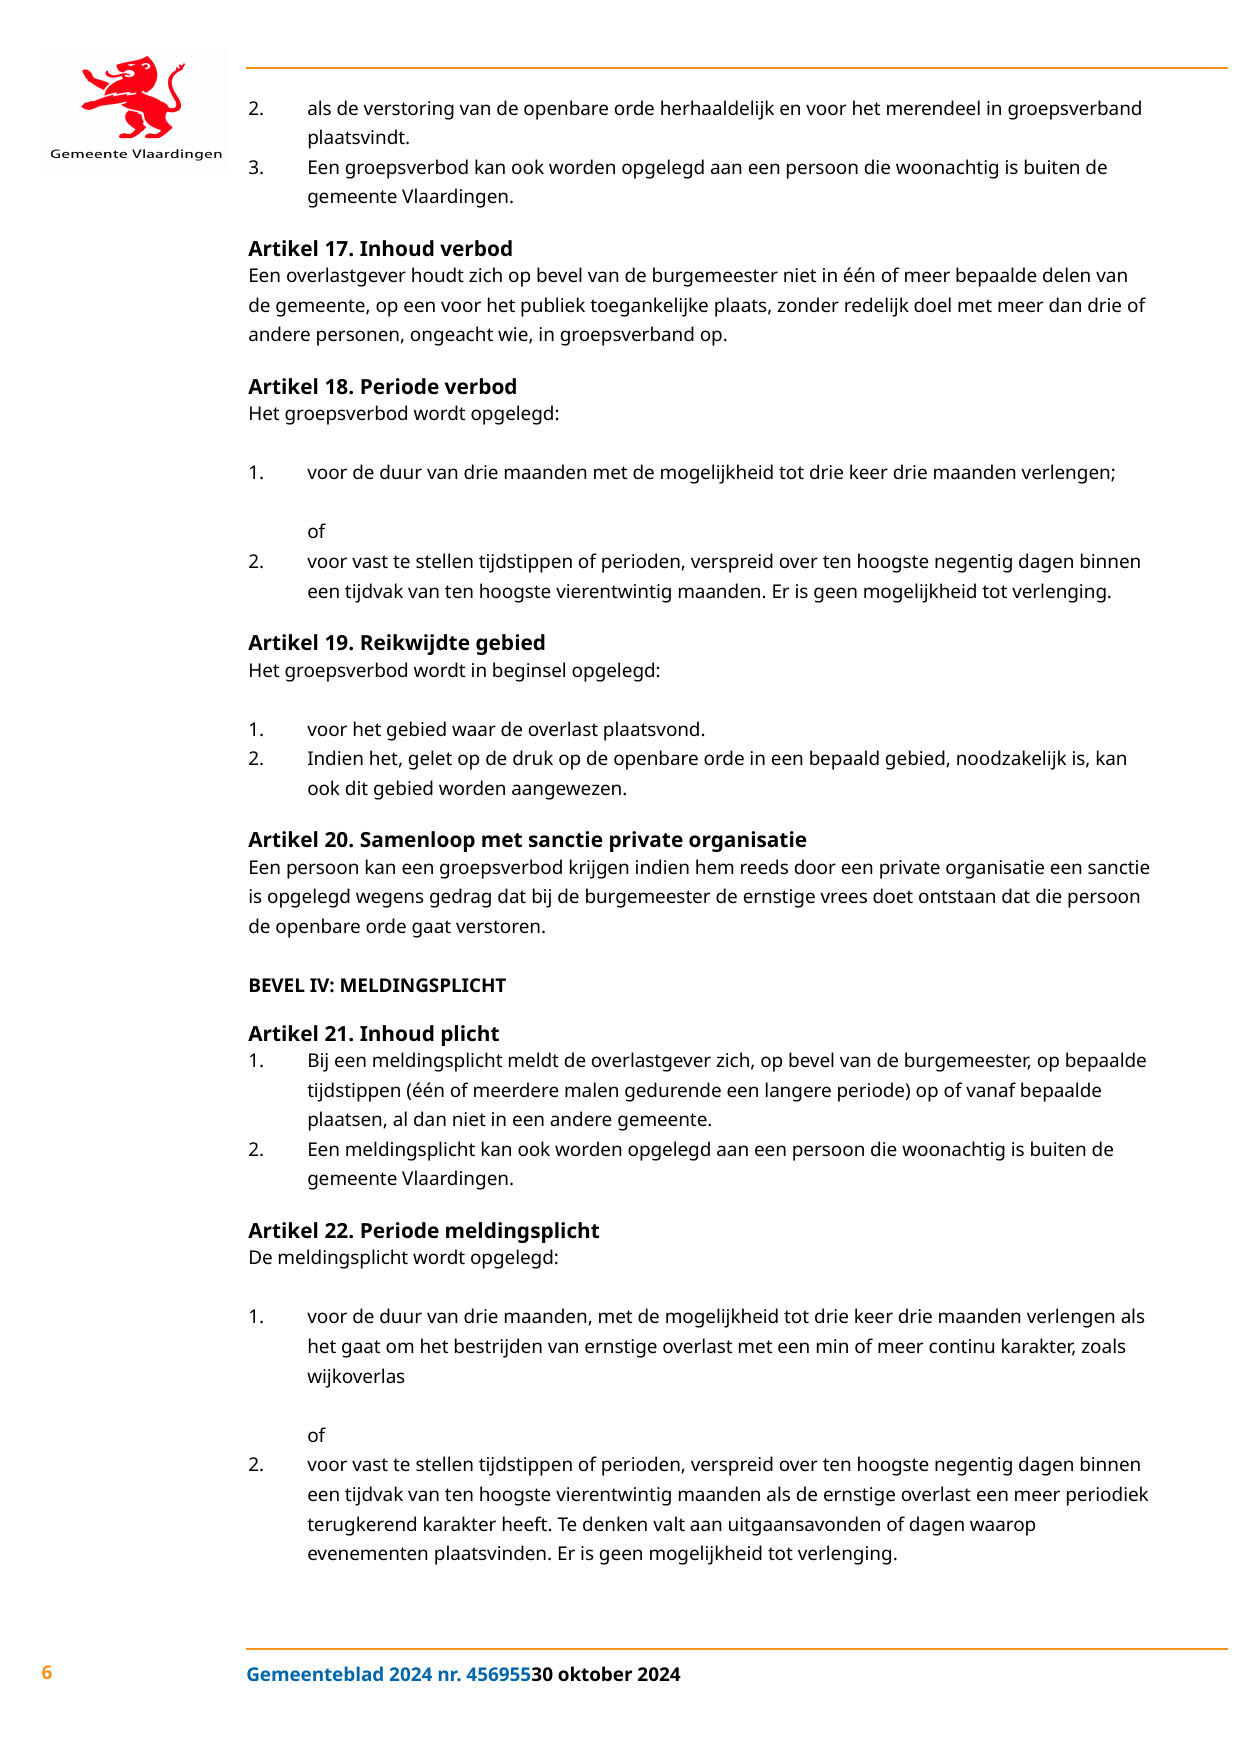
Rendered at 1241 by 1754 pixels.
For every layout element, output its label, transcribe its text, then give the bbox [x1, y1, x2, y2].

text Artikel 18. Periode verbod [248, 372, 1152, 400]
list voor het gebied waar de overlast plaatsvond. [248, 716, 1152, 742]
text BEVEL IV: MELDINGSPLICHT [248, 972, 1152, 998]
list voor de duur van drie maanden met de mogelijkheid tot drie keer drie maanden verlengen; [248, 459, 1152, 485]
text Een persoon kan een groepsverbod krijgen indien hem reeds door een private organisatie een sanctie is opgelegd wegens gedrag dat bij de burgemeester de ernstige vrees doet ontstaan dat die persoon de openbare orde gaat verstoren. [248, 854, 1152, 939]
list of [248, 519, 1152, 544]
text Het groepsverbod wordt in beginsel opgelegd: [248, 657, 1152, 682]
picture [41, 47, 231, 172]
list of [248, 1422, 1152, 1448]
text Het groepsverbod wordt opgelegd: [248, 400, 1152, 426]
list voor vast te stellen tijdstippen of perioden, verspreid over ten hoogste negentig dagen binnen een tijdvak van ten hoogste vierentwintig maanden. Er is geen mogelijkheid tot verlenging. [248, 548, 1152, 604]
text Artikel 20. Samenloop met sanctie private organisatie [248, 826, 1152, 854]
text Artikel 22. Periode meldingsplicht [248, 1216, 1152, 1244]
list voor vast te stellen tijdstippen of perioden, verspreid over ten hoogste negentig dagen binnen een tijdvak van ten hoogste vierentwintig maanden als de ernstige overlast een meer periodiek terugkerend karakter heeft. Te denken valt aan uitgaansavonden of dagen waarop evenementen plaatsvinden. Er is geen mogelijkheid tot verlenging. [248, 1452, 1152, 1566]
list als de verstoring van de openbare orde herhaaldelijk en voor het merendeel in groepsverband plaatsvindt. [248, 95, 1152, 150]
list Bij een meldingsplicht meldt de overlastgever zich, op bevel van de burgemeester, op bepaalde tijdstippen (één of meerdere malen gedurende een langere periode) op of vanaf bepaalde plaatsen, al dan niet in een andere gemeente. [248, 1047, 1152, 1132]
list voor de duur van drie maanden, met de mogelijkheid tot drie keer drie maanden verlengen als het gaat om het bestrijden van ernstige overlast met een min of meer continu karakter, zoals wijkoverlas [248, 1304, 1152, 1388]
list Indien het, gelet op de druk op de openbare orde in een bepaald gebied, noodzakelijk is, kan ook dit gebied worden aangewezen. [248, 746, 1152, 801]
text Artikel 19. Reikwijdte gebied [248, 628, 1152, 657]
text De meldingsplicht wordt opgelegd: [248, 1244, 1152, 1270]
list Een meldingsplicht kan ook worden opgelegd aan een persoon die woonachtig is buiten de gemeente Vlaardingen. [248, 1136, 1152, 1191]
text Een overlastgever houdt zich op bevel van de burgemeester niet in één of meer bepaalde delen van de gemeente, op een voor het publiek toegankelijke plaats, zonder redelijk doel met meer dan drie of andere personen, ongeacht wie, in groepsverband op. [248, 262, 1152, 347]
text Artikel 21. Inhoud plicht [248, 1019, 1152, 1047]
text Artikel 17. Inhoud verbod [248, 234, 1152, 262]
list Een groepsverbod kan ook worden opgelegd aan een persoon die woonachtig is buiten de gemeente Vlaardingen. [248, 154, 1152, 209]
